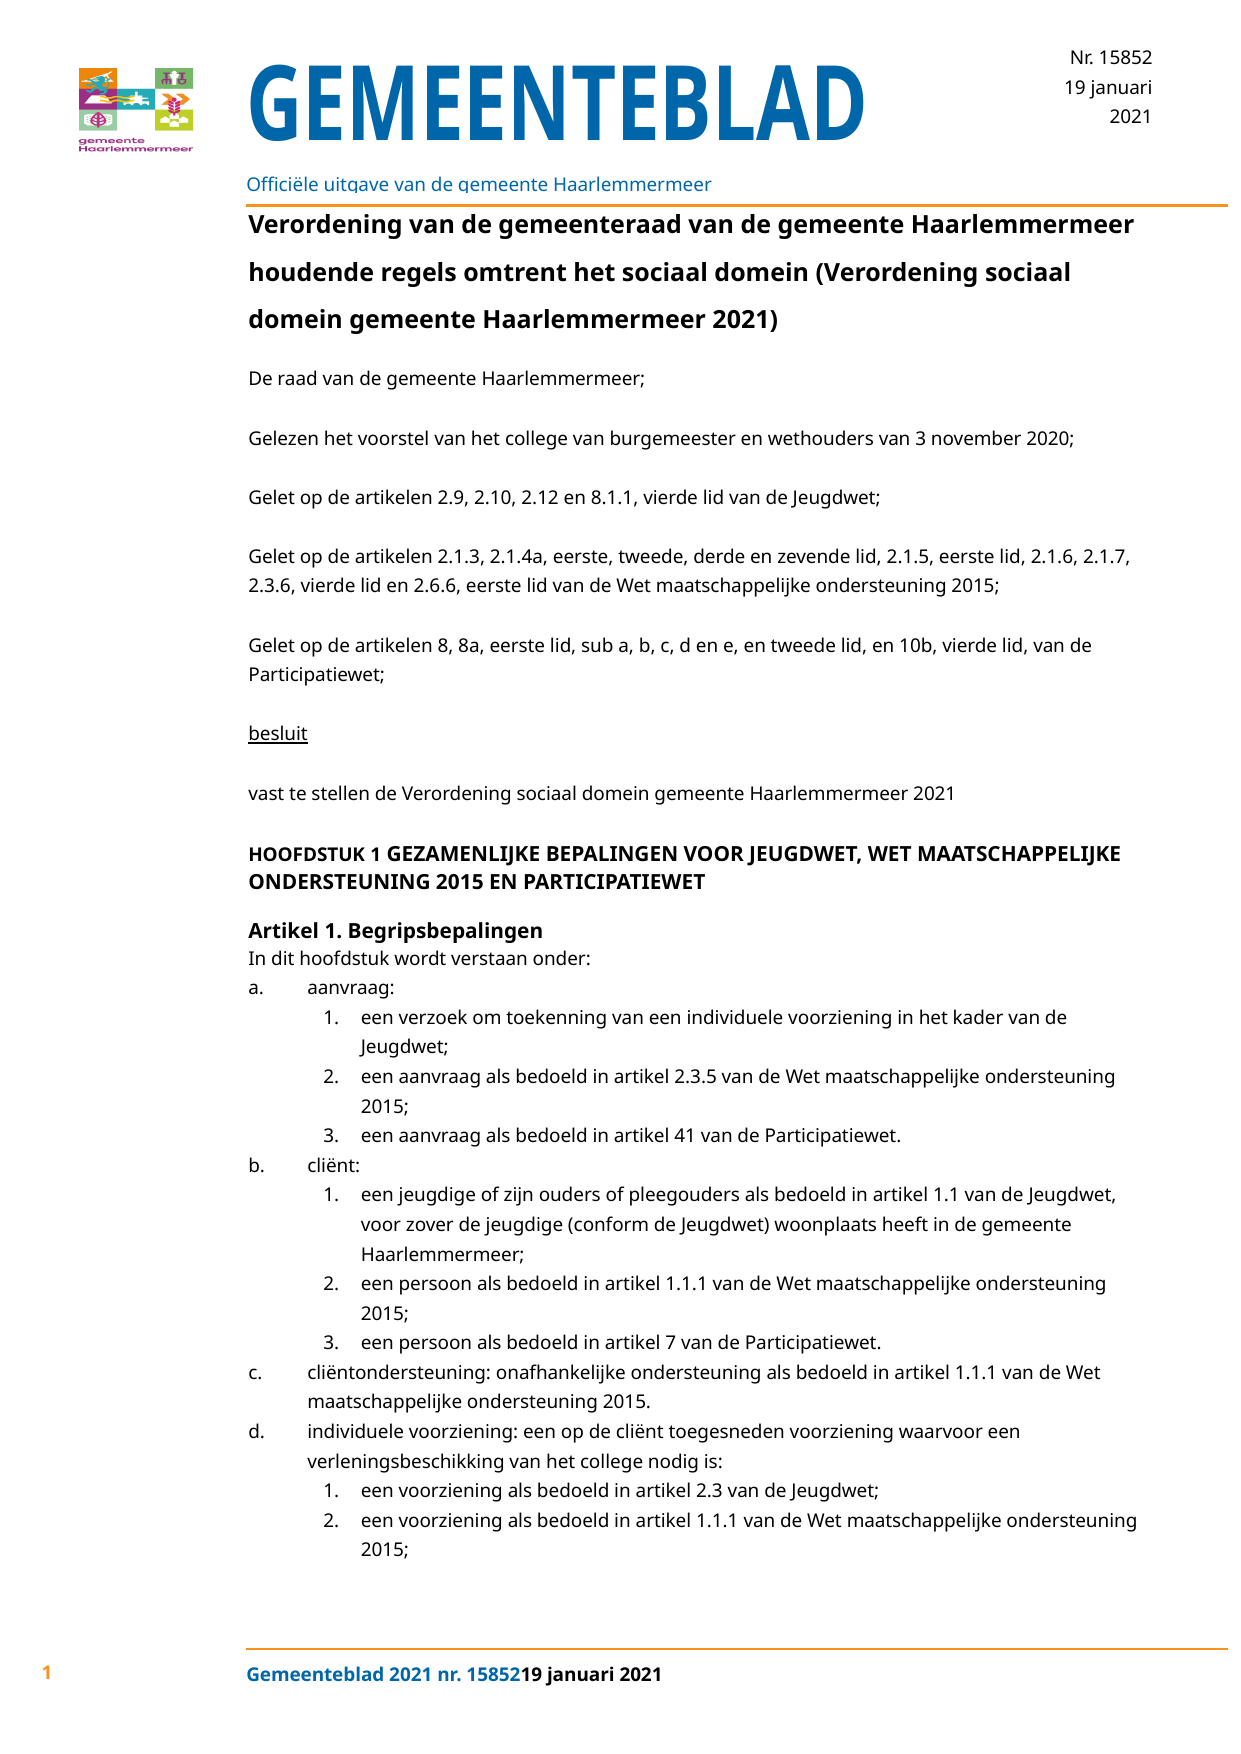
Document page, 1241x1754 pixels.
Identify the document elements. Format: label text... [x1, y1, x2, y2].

list een persoon als bedoeld in artikel 7 van de Participatiewet. [323, 1329, 1152, 1355]
list een voorziening als bedoeld in artikel 2.3 van de Jeugdwet; [323, 1477, 1152, 1503]
text besluit [248, 721, 1152, 746]
text De raad van de gemeente Haarlemmermeer; [248, 366, 1152, 391]
list een jeugdige of zijn ouders of pleegouders als bedoeld in artikel 1.1 van de Jeugdwet, voor zover de jeugdige (conform de Jeugdwet) woonplaats heeft in de gemeente Haarlemmermeer; [323, 1182, 1152, 1267]
text Gelet op de artikelen 2.1.3, 2.1.4a, eerste, tweede, derde en zevende lid, 2.1.5, eerste lid, 2.1.6, 2.1.7, 2.3.6, vierde lid en 2.6.6, eerste lid van de Wet maatschappelijke ondersteuning 2015; [248, 543, 1152, 598]
list een persoon als bedoeld in artikel 1.1.1 van de Wet maatschappelijke ondersteuning 2015; [323, 1270, 1152, 1326]
list cliëntondersteuning: onafhankelijke ondersteuning als bedoeld in artikel 1.1.1 van de Wet maatschappelijke ondersteuning 2015. [248, 1359, 1152, 1414]
list een aanvraag als bedoeld in artikel 41 van de Participatiewet. [323, 1122, 1152, 1148]
text Gelet op de artikelen 8, 8a, eerste lid, sub a, b, c, d en e, en tweede lid, en 10b, vierde lid, van de Participatiewet; [248, 632, 1152, 687]
text Gelezen het voorstel van het college van burgemeester en wethouders van 3 november 2020; [248, 425, 1152, 450]
picture [41, 47, 231, 172]
list een voorziening als bedoeld in artikel 1.1.1 van de Wet maatschappelijke ondersteuning 2015; [323, 1507, 1152, 1562]
list individuele voorziening: een op de cliënt toegesneden voorziening waarvoor een verleningsbeschikking van het college nodig is: [248, 1418, 1152, 1474]
text HOOFDSTUK 1 GEZAMENLIJKE BEPALINGEN VOOR JEUGDWET, WET MAATSCHAPPELIJKE ONDERSTEUNING 2015 EN PARTICIPATIEWET [248, 839, 1152, 896]
list aanvraag: [248, 974, 1152, 1000]
text vast te stellen de Verordening sociaal domein gemeente Haarlemmermeer 2021 [248, 780, 1152, 805]
list een verzoek om toekenning van een individuele voorziening in het kader van de Jeugdwet; [323, 1004, 1152, 1059]
list cliënt: [248, 1152, 1152, 1178]
list een aanvraag als bedoeld in artikel 2.3.5 van de Wet maatschappelijke ondersteuning 2015; [323, 1063, 1152, 1119]
text Gelet op de artikelen 2.9, 2.10, 2.12 en 8.1.1, vierde lid van de Jeugdwet; [248, 484, 1152, 509]
text Artikel 1. Begripsbepalingen [248, 917, 1152, 945]
text In dit hoofdstuk wordt verstaan onder: [248, 945, 1152, 971]
text Verordening van de gemeenteraad van de gemeente Haarlemmermeer houdende regels omtrent het sociaal domein (Verordening sociaal domein gemeente Haarlemmermeer 2021) [248, 207, 1152, 336]
